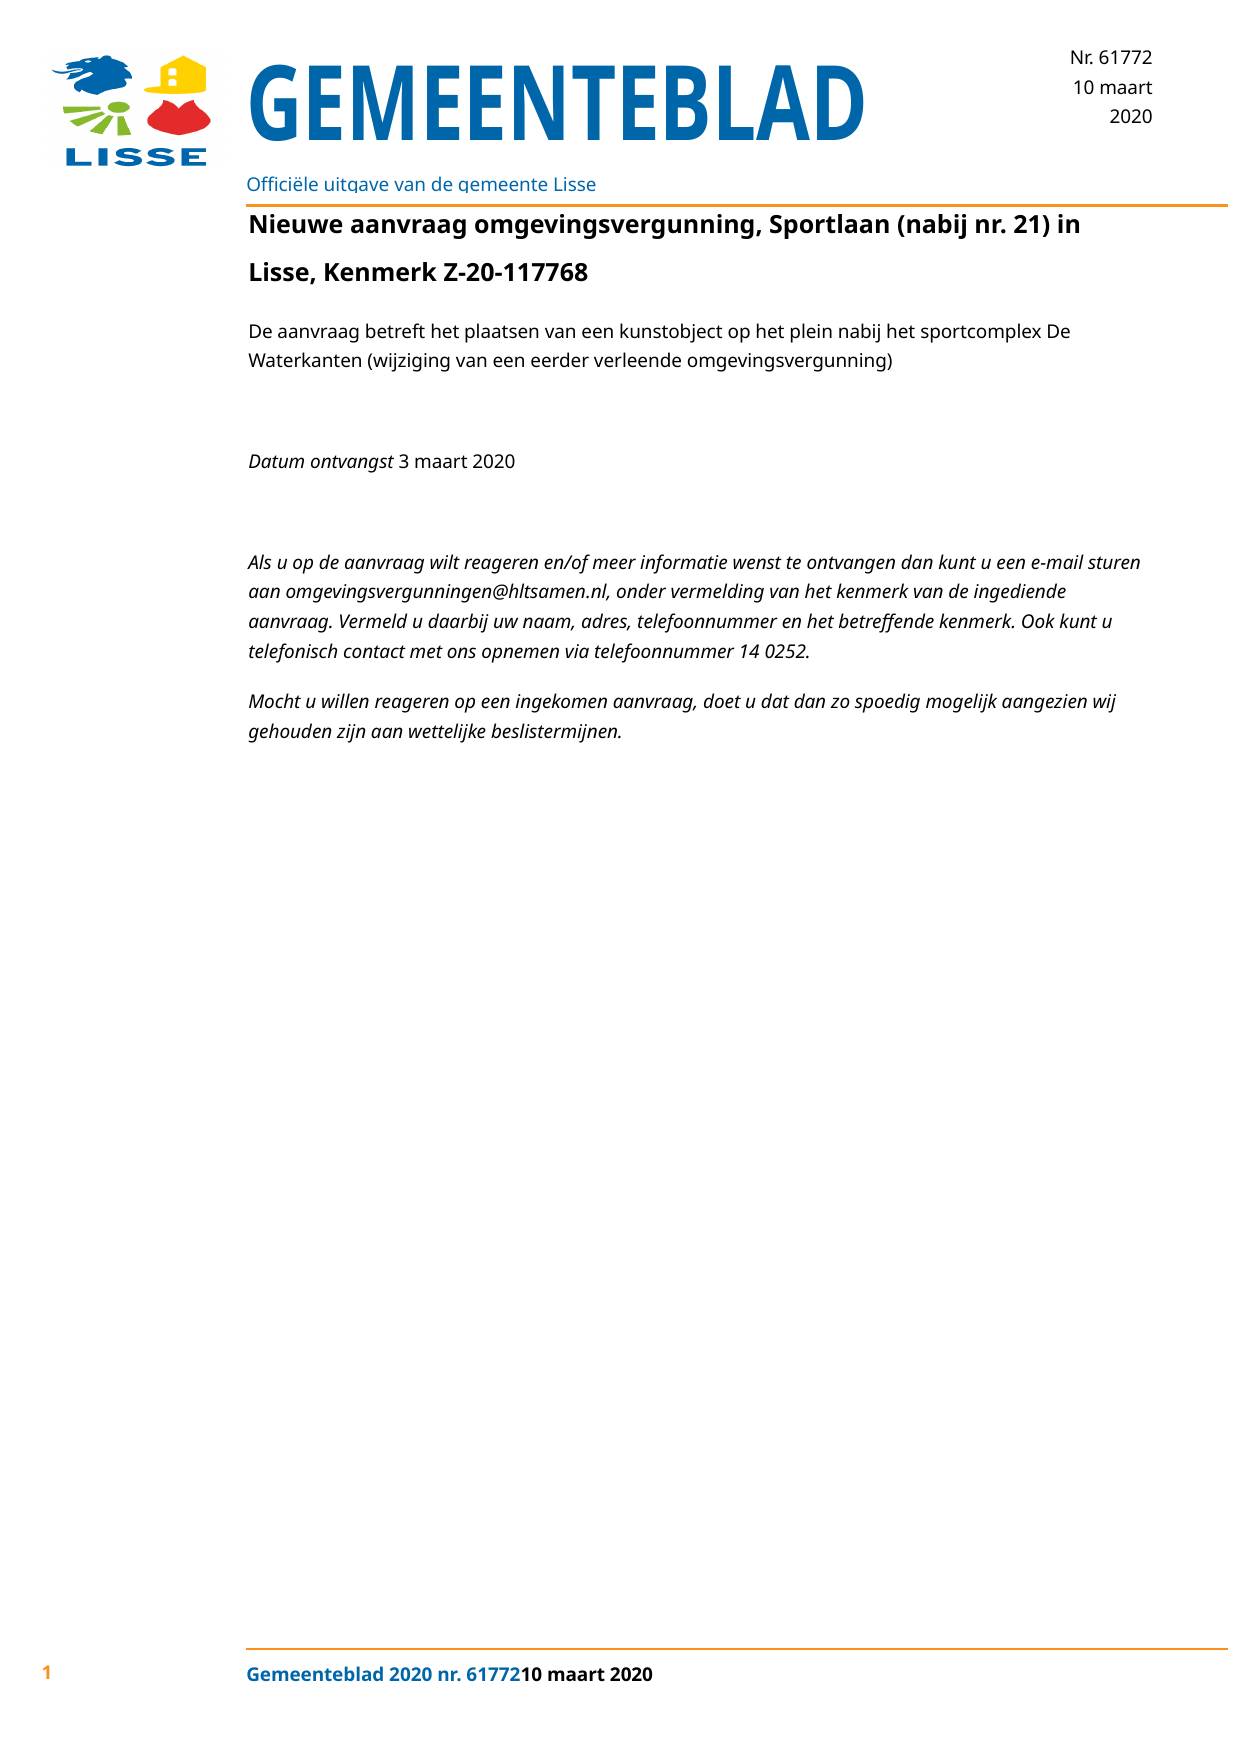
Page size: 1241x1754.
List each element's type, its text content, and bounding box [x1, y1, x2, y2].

text Nieuwe aanvraag omgevingsvergunning, Sportlaan (nabij nr. 21) in Lisse, Kenmerk Z-20-117768 [248, 207, 1152, 288]
text Mocht u willen reageren op een ingekomen aanvraag, doet u dat dan zo spoedig mogelijk aangezien wij gehouden zijn aan wettelijke beslistermijnen. [248, 688, 1152, 744]
picture [41, 47, 231, 172]
text Als u op de aanvraag wilt reageren en/of meer informatie wenst te ontvangen dan kunt u een e-mail sturen aan omgevingsvergunningen@hltsamen.nl, onder vermelding van het kenmerk van de ingediende aanvraag. Vermeld u daarbij uw naam, adres, telefoonnummer en het betreffende kenmerk. Ook kunt u telefonisch contact met ons opnemen via telefoonnummer 14 0252. [248, 549, 1152, 664]
text De aanvraag betreft het plaatsen van een kunstobject op het plein nabij het sportcomplex De Waterkanten (wijziging van een eerder verleende omgevingsvergunning) [248, 318, 1152, 373]
text Datum ontvangst 3 maart 2020 [248, 448, 1152, 474]
